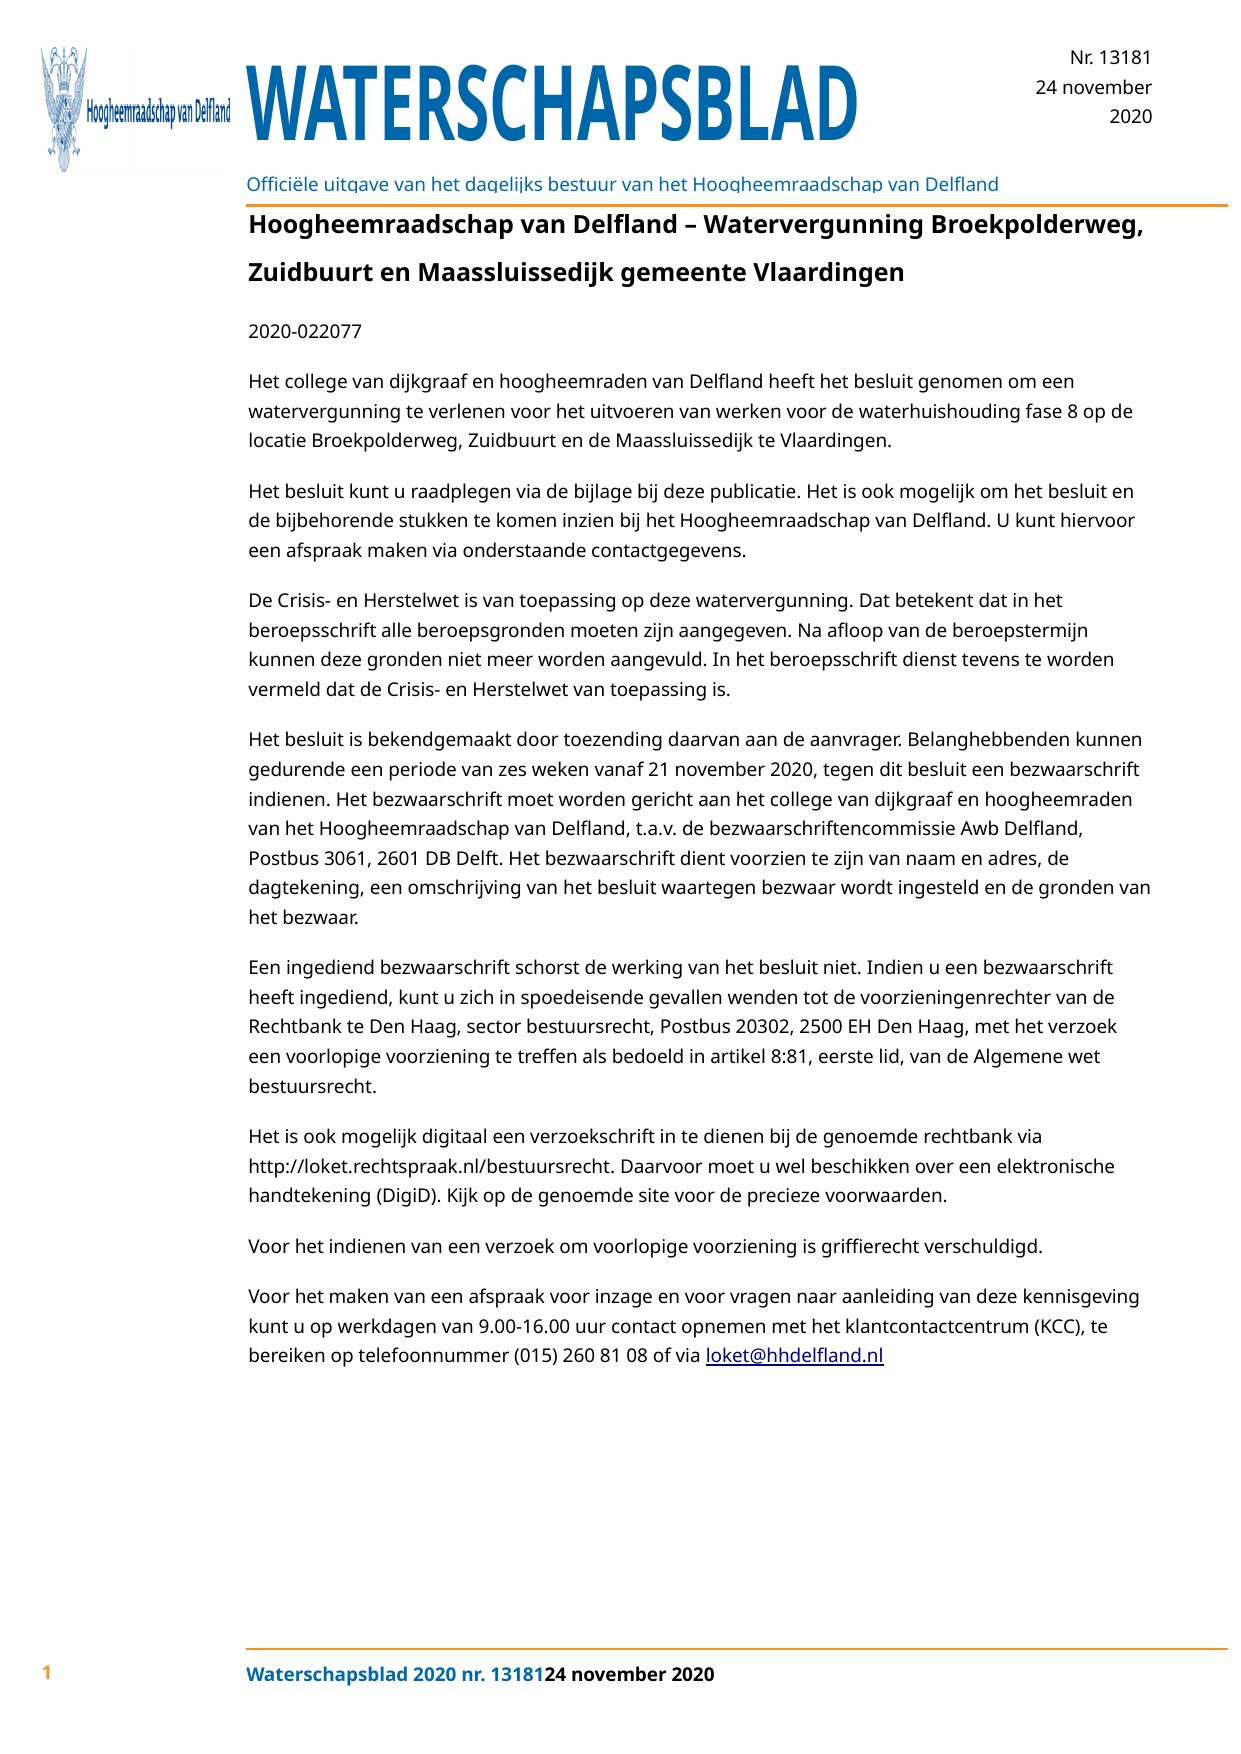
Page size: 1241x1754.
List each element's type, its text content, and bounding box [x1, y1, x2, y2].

text Het is ook mogelijk digitaal een verzoekschrift in te dienen bij de genoemde rechtbank via http://loket.rechtspraak.nl/bestuursrecht. Daarvoor moet u wel beschikken over een elektronische handtekening (DigiD). Kijk op de genoemde site voor de precieze voorwaarden. [248, 1123, 1152, 1208]
text Voor het indienen van een verzoek om voorlopige voorziening is griffierecht verschuldigd. [248, 1233, 1152, 1259]
text 2020-022077 [248, 318, 1152, 344]
text Een ingediend bezwaarschrift schorst de werking van het besluit niet. Indien u een bezwaarschrift heeft ingediend, kunt u zich in spoedeisende gevallen wenden tot de voorzieningenrechter van de Rechtbank te Den Haag, sector bestuursrecht, Postbus 20302, 2500 EH Den Haag, met het verzoek een voorlopige voorziening te treffen als bedoeld in artikel 8:81, eerste lid, van de Algemene wet bestuursrecht. [248, 954, 1152, 1099]
text Voor het maken van een afspraak voor inzage en voor vragen naar aanleiding van deze kennisgeving kunt u op werkdagen van 9.00-16.00 uur contact opnemen met het klantcontactcentrum (KCC), te bereiken op telefoonnummer (015) 260 81 08 of via loket@hhdelfland.nl [248, 1283, 1152, 1368]
picture [41, 47, 231, 172]
text Hoogheemraadschap van Delfland – Watervergunning Broekpolderweg, Zuidbuurt en Maassluissedijk gemeente Vlaardingen [248, 207, 1152, 288]
text Het besluit kunt u raadplegen via de bijlage bij deze publicatie. Het is ook mogelijk om het besluit en de bijbehorende stukken te komen inzien bij het Hoogheemraadschap van Delfland. U kunt hiervoor een afspraak maken via onderstaande contactgegevens. [248, 478, 1152, 563]
text Het besluit is bekendgemaakt door toezending daarvan aan de aanvrager. Belanghebbenden kunnen gedurende een periode van zes weken vanaf 21 november 2020, tegen dit besluit een bezwaarschrift indienen. Het bezwaarschrift moet worden gericht aan het college van dijkgraaf en hoogheemraden van het Hoogheemraadschap van Delfland, t.a.v. de bezwaarschriftencommissie Awb Delfland, Postbus 3061, 2601 DB Delft. Het bezwaarschrift dient voorzien te zijn van naam en adres, de dagtekening, een omschrijving van het besluit waartegen bezwaar wordt ingesteld en de gronden van het bezwaar. [248, 727, 1152, 930]
text Het college van dijkgraaf en hoogheemraden van Delfland heeft het besluit genomen om een watervergunning te verlenen voor het uitvoeren van werken voor de waterhuishouding fase 8 op de locatie Broekpolderweg, Zuidbuurt en de Maassluissedijk te Vlaardingen. [248, 368, 1152, 453]
text De Crisis- en Herstelwet is van toepassing op deze watervergunning. Dat betekent dat in het beroepsschrift alle beroepsgronden moeten zijn aangegeven. Na afloop van de beroepstermijn kunnen deze gronden niet meer worden aangevuld. In het beroepsschrift dienst tevens te worden vermeld dat de Crisis- en Herstelwet van toepassing is. [248, 587, 1152, 702]
